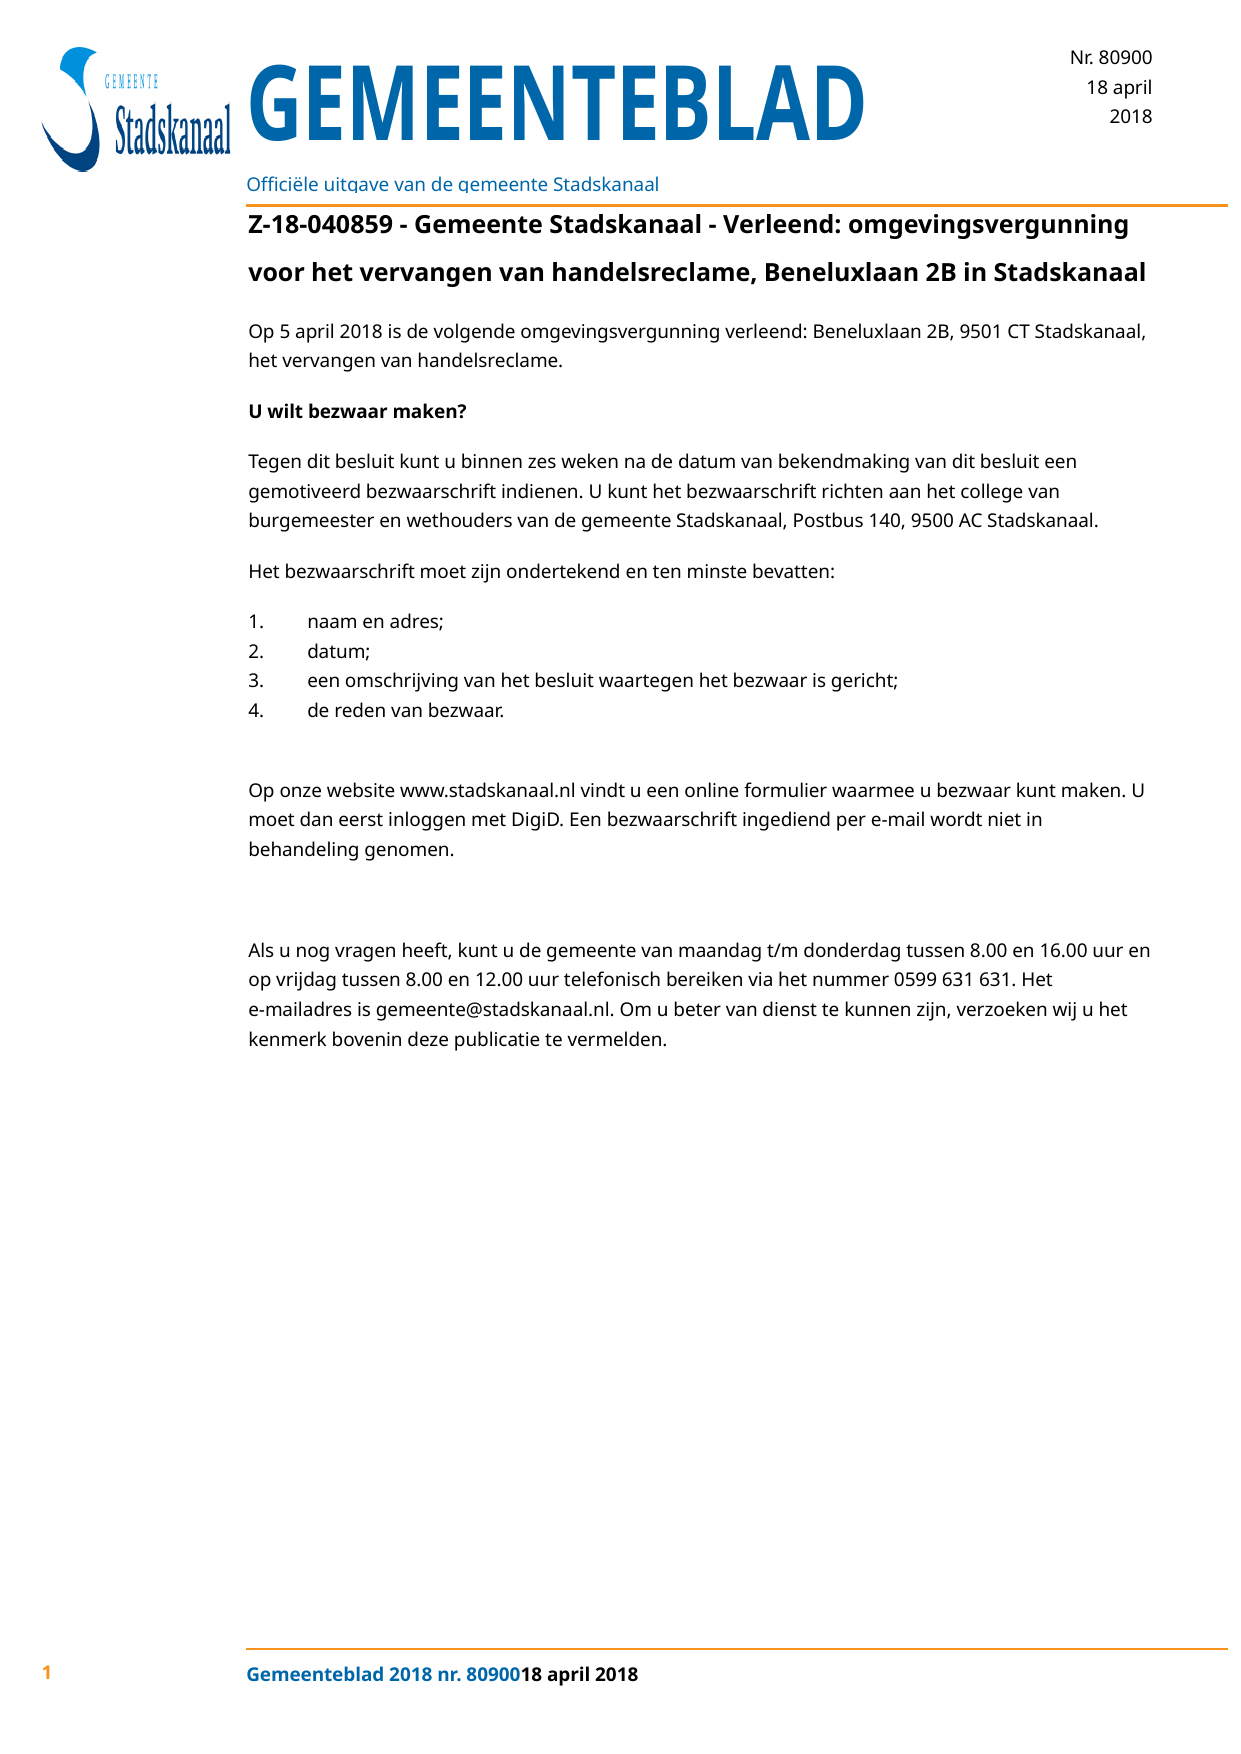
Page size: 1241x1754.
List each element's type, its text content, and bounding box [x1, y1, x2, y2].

text Tegen dit besluit kunt u binnen zes weken na de datum van bekendmaking van dit besluit een gemotiveerd bezwaarschrift indienen. U kunt het bezwaarschrift richten aan het college van burgemeester en wethouders van de gemeente Stadskanaal, Postbus 140, 9500 AC Stadskanaal. [248, 448, 1152, 533]
picture [41, 47, 231, 172]
list naam en adres; [248, 608, 1152, 634]
list datum; [248, 638, 1152, 664]
list de reden van bezwaar. [248, 697, 1152, 723]
list een omschrijving van het besluit waartegen het bezwaar is gericht; [248, 667, 1152, 693]
text Op onze website www.stadskanaal.nl vindt u een online formulier waarmee u bezwaar kunt maken. U moet dan eerst inloggen met DigiD. Een bezwaarschrift ingediend per e-mail wordt niet in behandeling genomen. [248, 777, 1152, 862]
text Op 5 april 2018 is de volgende omgevingsvergunning verleend: Beneluxlaan 2B, 9501 CT Stadskanaal, het vervangen van handelsreclame. [248, 318, 1152, 373]
text Het bezwaarschrift moet zijn ondertekend en ten minste bevatten: [248, 558, 1152, 584]
text U wilt bezwaar maken? [248, 398, 1152, 424]
text Z-18-040859 - Gemeente Stadskanaal - Verleend: omgevingsvergunning voor het vervangen van handelsreclame, Beneluxlaan 2B in Stadskanaal [248, 207, 1152, 288]
text Als u nog vragen heeft, kunt u de gemeente van maandag t/m donderdag tussen 8.00 en 16.00 uur en op vrijdag tussen 8.00 en 12.00 uur telefonisch bereiken via het nummer 0599 631 631. Het e‑mailadres is gemeente@stadskanaal.nl. Om u beter van dienst te kunnen zijn, verzoeken wij u het kenmerk bovenin deze publicatie te vermelden. [248, 937, 1152, 1052]
